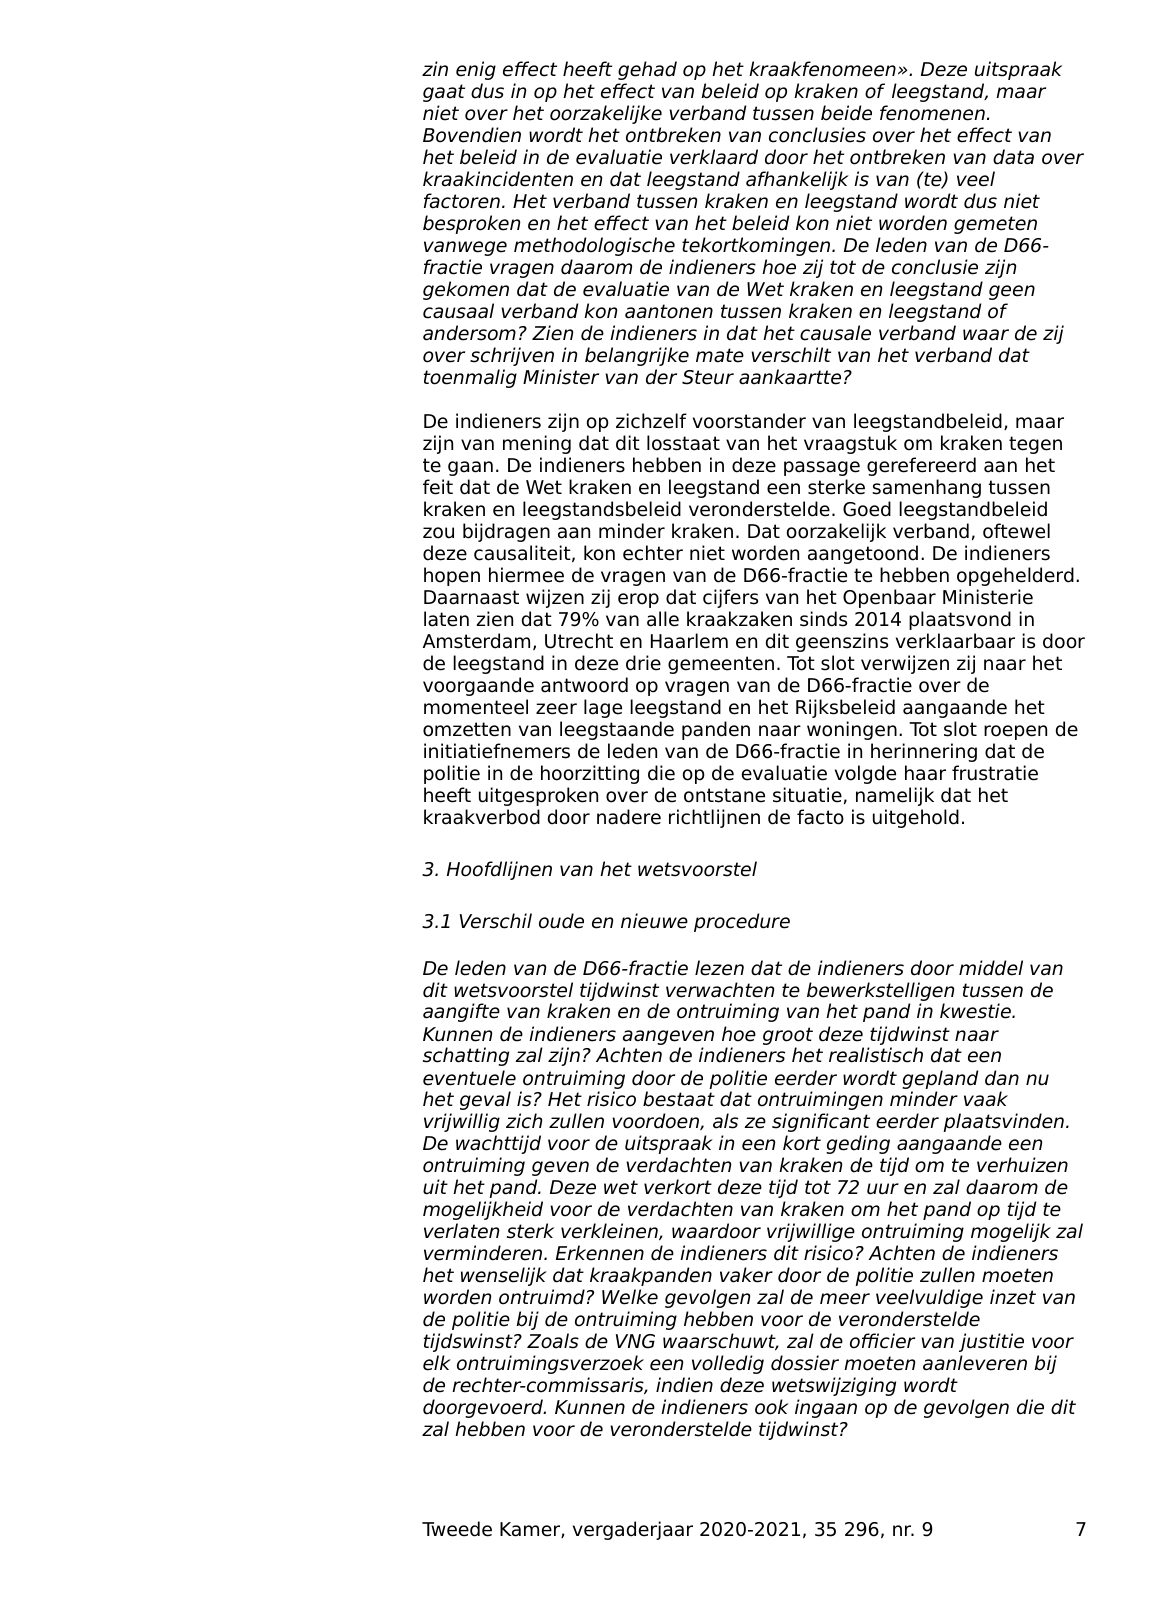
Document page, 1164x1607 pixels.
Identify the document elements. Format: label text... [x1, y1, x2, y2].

text zin enig effect heeft gehad op het kraakfenomeen». Deze uitspraak gaat dus in op het effect van beleid op kraken of leegstand, maar niet over het oorzakelijke verband tussen beide fenomenen. Bovendien wordt het ontbreken van conclusies over het effect van het beleid in de evaluatie verklaard door het ontbreken van data over kraakincidenten en dat leegstand afhankelijk is van (te) veel factoren. Het verband tussen kraken en leegstand wordt dus niet besproken en het effect van het beleid kon niet worden gemeten vanwege methodologische tekortkomingen. De leden van de D66-fractie vragen daarom de indieners hoe zij tot de conclusie zijn gekomen dat de evaluatie van de Wet kraken en leegstand geen causaal verband kon aantonen tussen kraken en leegstand of andersom? Zien de indieners in dat het causale verband waar de zij over schrijven in belangrijke mate verschilt van het verband dat toenmalig Minister van der Steur aankaartte? [422, 59, 1087, 389]
subtitle 3. Hoofdlijnen van het wetsvoorstel [422, 858, 1087, 881]
text De indieners zijn op zichzelf voorstander van leegstandbeleid, maar zijn van mening dat dit losstaat van het vraagstuk om kraken tegen te gaan. De indieners hebben in deze passage gerefereerd aan het feit dat de Wet kraken en leegstand een sterke samenhang tussen kraken en leegstandsbeleid veronderstelde. Goed leegstandbeleid zou bijdragen aan minder kraken. Dat oorzakelijk verband, oftewel deze causaliteit, kon echter niet worden aangetoond. De indieners hopen hiermee de vragen van de D66-fractie te hebben opgehelderd. Daarnaast wijzen zij erop dat cijfers van het Openbaar Ministerie laten zien dat 79% van alle kraakzaken sinds 2014 plaatsvond in Amsterdam, Utrecht en Haarlem en dit geenszins verklaarbaar is door de leegstand in deze drie gemeenten. Tot slot verwijzen zij naar het voorgaande antwoord op vragen van de D66-fractie over de momenteel zeer lage leegstand en het Rijksbeleid aangaande het omzetten van leegstaande panden naar woningen. Tot slot roepen de initiatiefnemers de leden van de D66-fractie in herinnering dat de politie in de hoorzitting die op de evaluatie volgde haar frustratie heeft uitgesproken over de ontstane situatie, namelijk dat het kraakverbod door nadere richtlijnen de facto is uitgehold. [422, 411, 1087, 828]
text De leden van de D66-fractie lezen dat de indieners door middel van dit wetsvoorstel tijdwinst verwachten te bewerkstelligen tussen de aangifte van kraken en de ontruiming van het pand in kwestie. Kunnen de indieners aangeven hoe groot deze tijdwinst naar schatting zal zijn? Achten de indieners het realistisch dat een eventuele ontruiming door de politie eerder wordt gepland dan nu het geval is? Het risico bestaat dat ontruimingen minder vaak vrijwillig zich zullen voordoen, als ze significant eerder plaatsvinden. De wachttijd voor de uitspraak in een kort geding aangaande een ontruiming geven de verdachten van kraken de tijd om te verhuizen uit het pand. Deze wet verkort deze tijd tot 72 uur en zal daarom de mogelijkheid voor de verdachten van kraken om het pand op tijd te verlaten sterk verkleinen, waardoor vrijwillige ontruiming mogelijk zal verminderen. Erkennen de indieners dit risico? Achten de indieners het wenselijk dat kraakpanden vaker door de politie zullen moeten worden ontruimd? Welke gevolgen zal de meer veelvuldige inzet van de politie bij de ontruiming hebben voor de veronderstelde tijdswinst? Zoals de VNG waarschuwt, zal de officier van justitie voor elk ontruimingsverzoek een volledig dossier moeten aanleveren bij de rechter-commissaris, indien deze wetswijziging wordt doorgevoerd. Kunnen de indieners ook ingaan op de gevolgen die dit zal hebben voor de veronderstelde tijdwinst? [422, 957, 1087, 1441]
subtitle 3.1 Verschil oude en nieuwe procedure [422, 911, 1087, 932]
